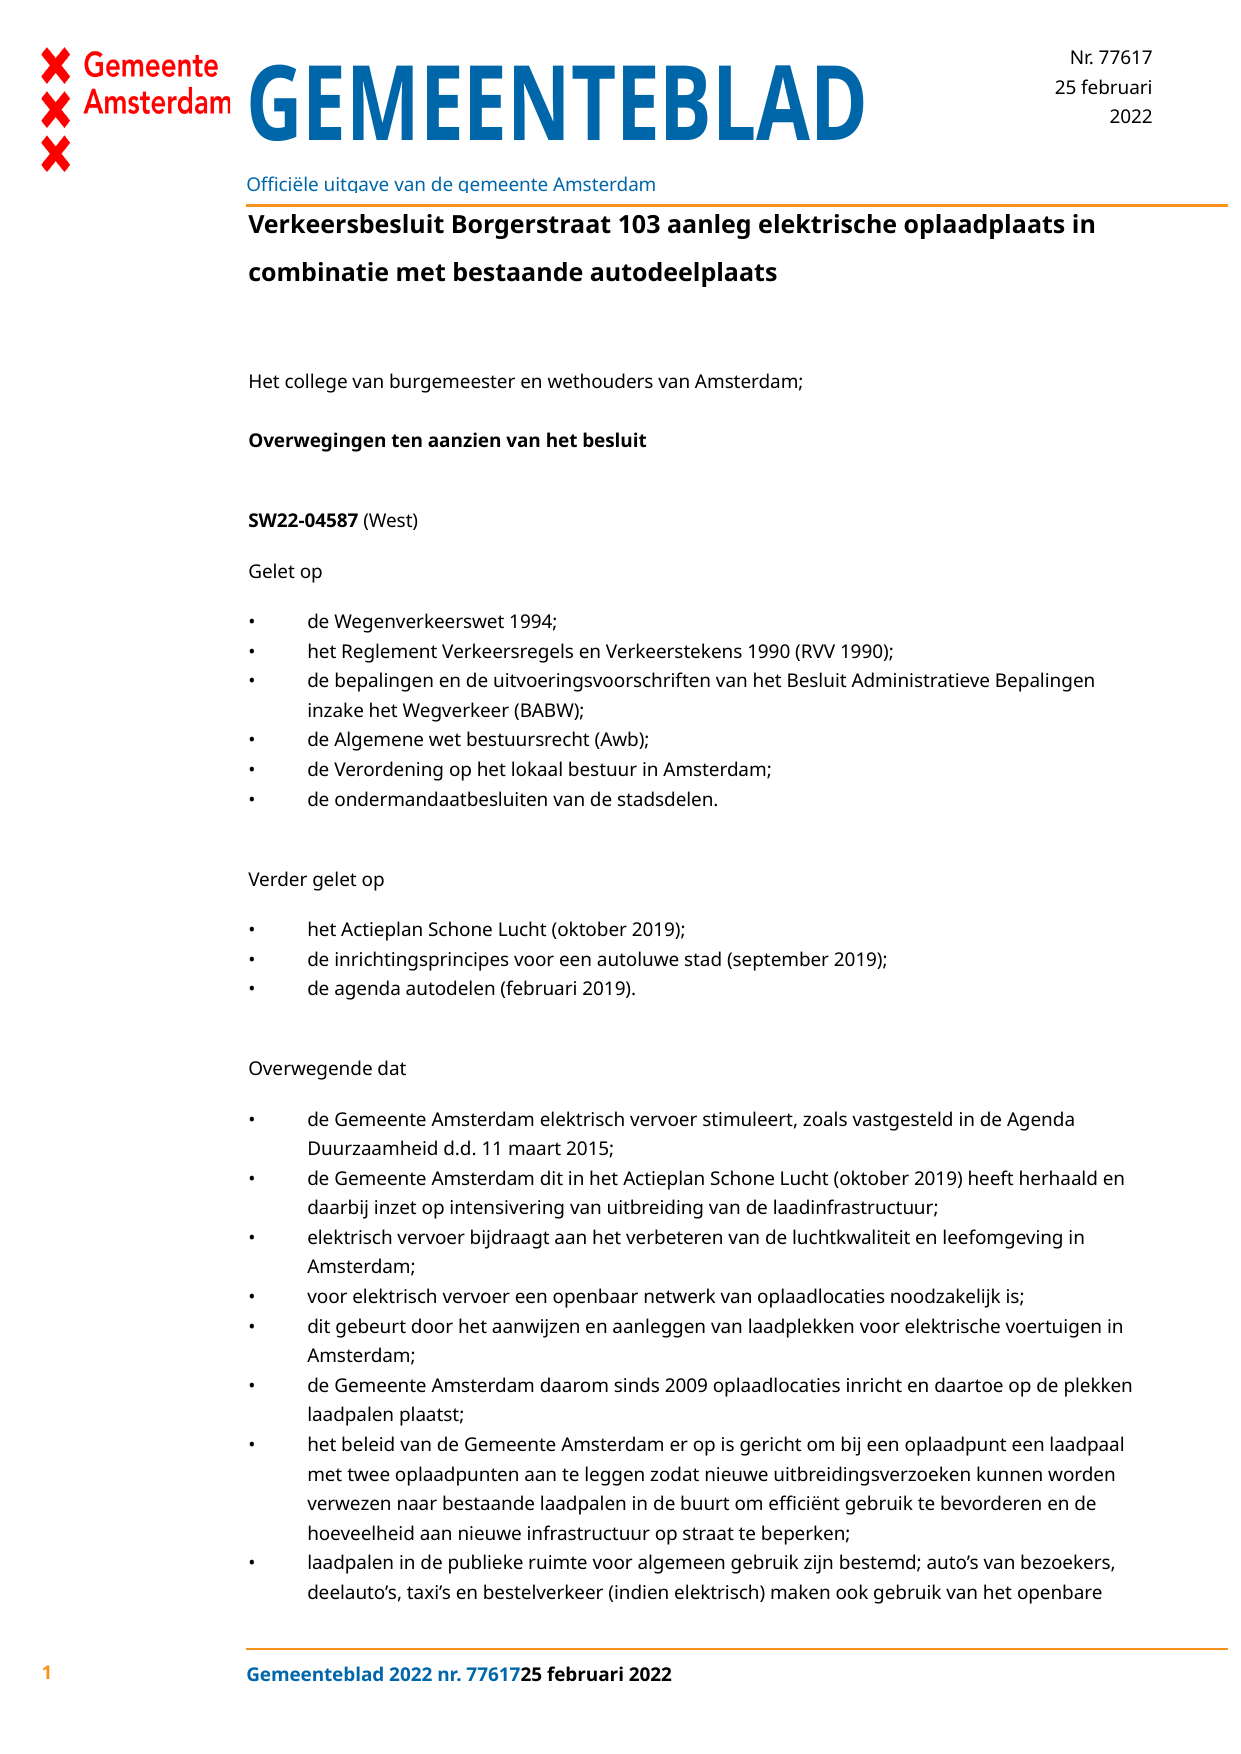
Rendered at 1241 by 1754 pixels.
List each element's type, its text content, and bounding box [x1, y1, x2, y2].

text Overwegingen ten aanzien van het besluit [248, 427, 1152, 453]
text Gelet op [248, 558, 1152, 583]
list de Gemeente Amsterdam dit in het Actieplan Schone Lucht (oktober 2019) heeft herhaald en daarbij inzet op intensivering van uitbreiding van de laadinfrastructuur; [248, 1165, 1152, 1220]
list de agenda autodelen (februari 2019). [248, 975, 1152, 1001]
list voor elektrisch vervoer een openbaar netwerk van oplaadlocaties noodzakelijk is; [248, 1283, 1152, 1309]
list de Verordening op het lokaal bestuur in Amsterdam; [248, 756, 1152, 782]
list laadpalen in de publieke ruimte voor algemeen gebruik zijn bestemd; auto’s van bezoekers, deelauto’s, taxi’s en bestelverkeer (indien elektrisch) maken ook gebruik van het openbare [248, 1549, 1152, 1605]
text Verder gelet op [248, 866, 1152, 891]
list de Algemene wet bestuursrecht (Awb); [248, 727, 1152, 752]
list de Gemeente Amsterdam daarom sinds 2009 oplaadlocaties inricht en daartoe op de plekken laadpalen plaatst; [248, 1372, 1152, 1427]
list elektrisch vervoer bijdraagt aan het verbeteren van de luchtkwaliteit en leefomgeving in Amsterdam; [248, 1224, 1152, 1279]
list de Wegenverkeerswet 1994; [248, 608, 1152, 634]
list de Gemeente Amsterdam elektrisch vervoer stimuleert, zoals vastgesteld in de Agenda Duurzaamheid d.d. 11 maart 2015; [248, 1106, 1152, 1161]
list dit gebeurt door het aanwijzen en aanleggen van laadplekken voor elektrische voertuigen in Amsterdam; [248, 1313, 1152, 1368]
text Het college van burgemeester en wethouders van Amsterdam; [248, 368, 1152, 394]
text Verkeersbesluit Borgerstraat 103 aanleg elektrische oplaadplaats in combinatie met bestaande autodeelplaats [248, 207, 1152, 288]
list de ondermandaatbesluiten van de stadsdelen. [248, 786, 1152, 811]
list de bepalingen en de uitvoeringsvoorschriften van het Besluit Administratieve Bepalingen inzake het Wegverkeer (BABW); [248, 667, 1152, 723]
text SW22-04587 (West) [248, 507, 1152, 533]
text Overwegende dat [248, 1055, 1152, 1081]
list de inrichtingsprincipes voor een autoluwe stad (september 2019); [248, 946, 1152, 971]
list het beleid van de Gemeente Amsterdam er op is gericht om bij een oplaadpunt een laadpaal met twee oplaadpunten aan te leggen zodat nieuwe uitbreidingsverzoeken kunnen worden verwezen naar bestaande laadpalen in de buurt om efficiënt gebruik te bevorderen en de hoeveelheid aan nieuwe infrastructuur op straat te beperken; [248, 1431, 1152, 1546]
picture [41, 47, 231, 172]
list het Reglement Verkeersregels en Verkeerstekens 1990 (RVV 1990); [248, 638, 1152, 663]
list het Actieplan Schone Lucht (oktober 2019); [248, 916, 1152, 942]
